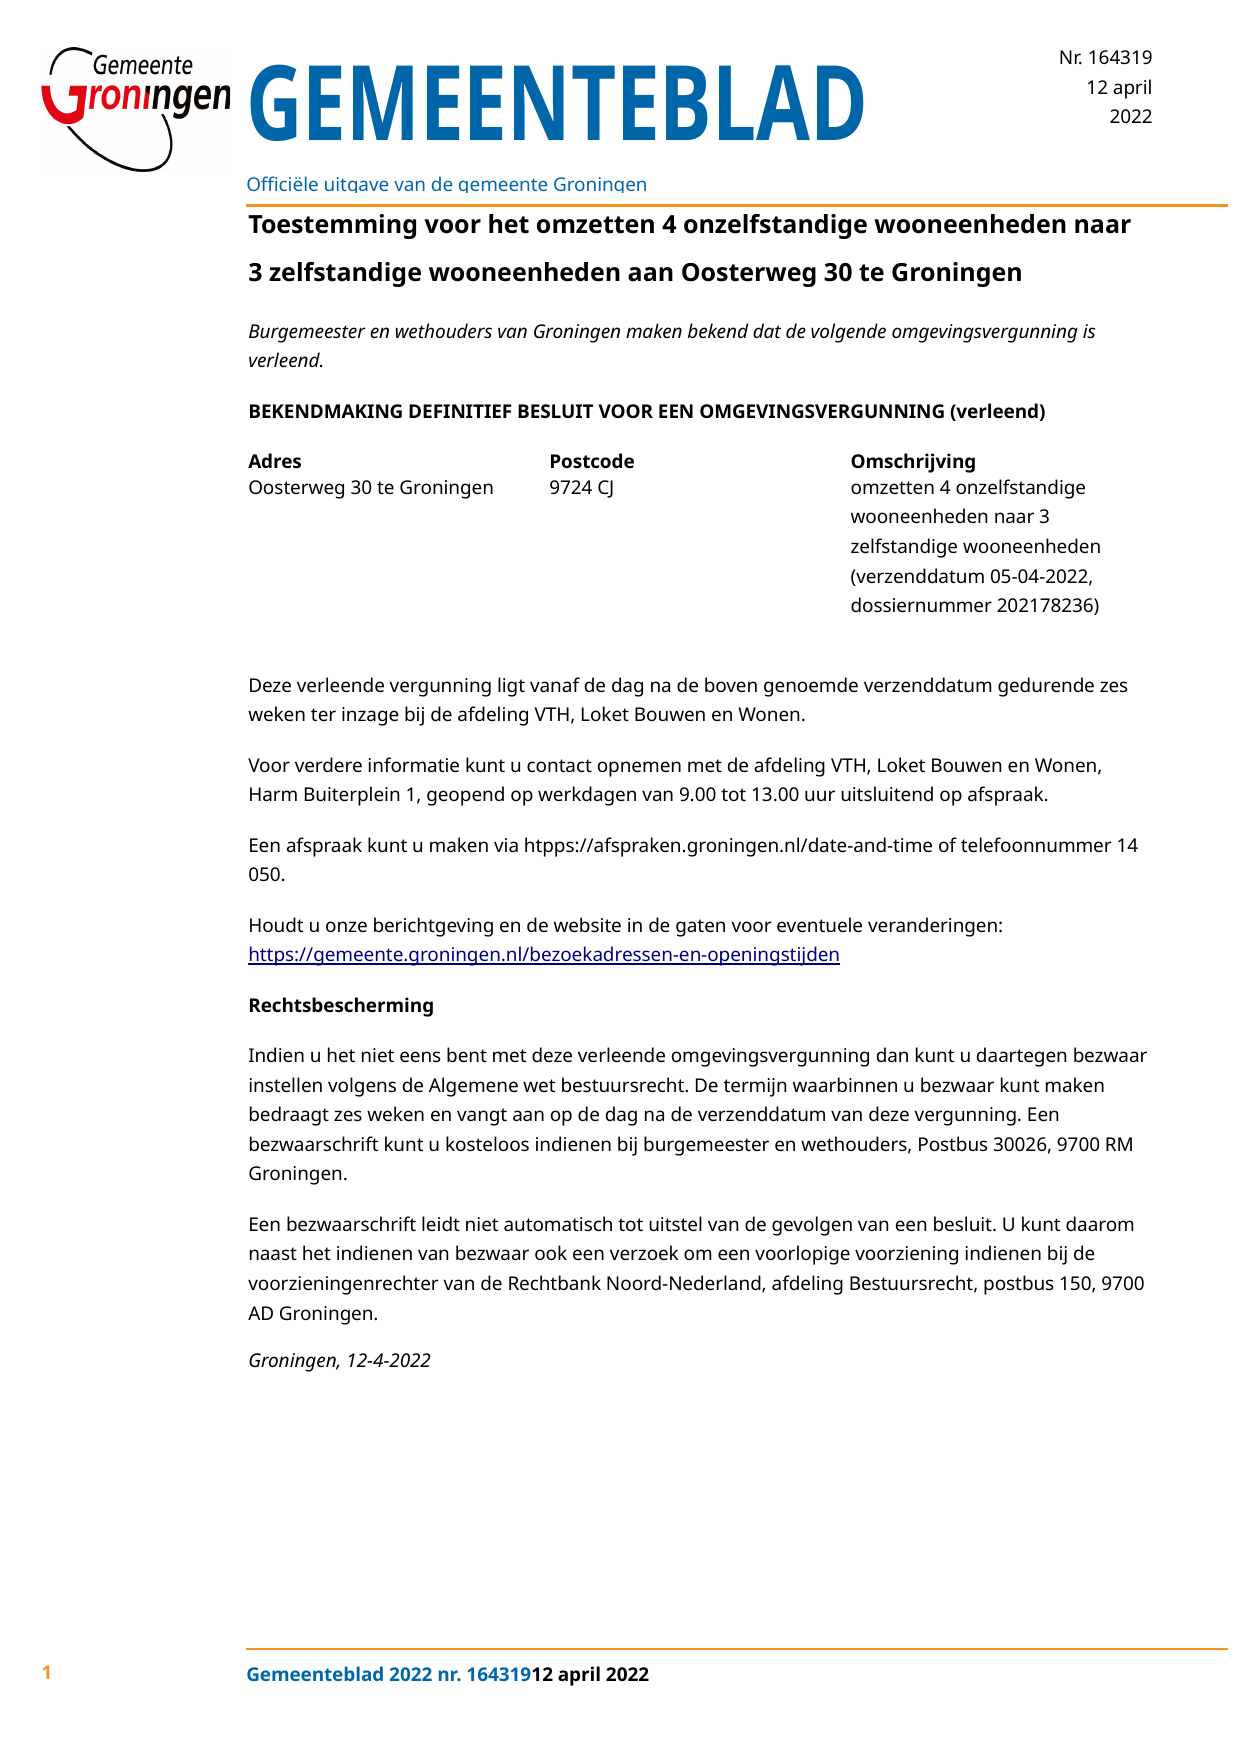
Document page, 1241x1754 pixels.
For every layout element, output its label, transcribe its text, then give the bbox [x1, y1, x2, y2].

text Toestemming voor het omzetten 4 onzelfstandige wooneenheden naar 3 zelfstandige wooneenheden aan Oosterweg 30 te Groningen [248, 207, 1152, 288]
text Voor verdere informatie kunt u contact opnemen met de afdeling VTH, Loket Bouwen en Wonen, Harm Buiterplein 1, geopend op werkdagen van 9.00 tot 13.00 uur uitsluitend op afspraak. [248, 752, 1152, 807]
text Deze verleende vergunning ligt vanaf de dag na de boven genoemde verzenddatum gedurende zes weken ter inzage bij de afdeling VTH, Loket Bouwen en Wonen. [248, 672, 1152, 727]
table_cell 9724 CJ [549, 474, 850, 618]
table_cell omzetten 4 onzelfstandige wooneenheden naar 3 zelfstandige wooneenheden (verzenddatum 05-04-2022, dossiernummer 202178236) [850, 474, 1152, 618]
text BEKENDMAKING DEFINITIEF BESLUIT VOOR EEN OMGEVINGSVERGUNNING (verleend) [248, 398, 1152, 424]
table_header Postcode [549, 449, 850, 474]
table_header Omschrijving [850, 449, 1152, 474]
text Houdt u onze berichtgeving en de website in de gaten voor eventuele veranderingen: https://gemeente.groningen.nl/bezoekadressen-en-openingstijden [248, 912, 1152, 967]
text Een afspraak kunt u maken via htpps://afspraken.groningen.nl/date-and-time of telefoonnummer 14 050. [248, 832, 1152, 887]
text Een bezwaarschrift leidt niet automatisch tot uitstel van de gevolgen van een besluit. U kunt daarom naast het indienen van bezwaar ook een verzoek om een voorlopige voorziening indienen bij de voorzieningenrechter van de Rechtbank Noord-Nederland, afdeling Bestuursrecht, postbus 150, 9700 AD Groningen. [248, 1211, 1152, 1326]
text Rechtsbescherming [248, 992, 1152, 1018]
text Burgemeester en wethouders van Groningen maken bekend dat de volgende omgevingsvergunning is verleend. [248, 318, 1152, 373]
text Indien u het niet eens bent met deze verleende omgevingsvergunning dan kunt u daartegen bezwaar instellen volgens de Algemene wet bestuursrecht. De termijn waarbinnen u bezwaar kunt maken bedraagt zes weken en vangt aan op de dag na de verzenddatum van deze vergunning. Een bezwaarschrift kunt u kosteloos indienen bij burgemeester en wethouders, Postbus 30026, 9700 RM Groningen. [248, 1042, 1152, 1186]
table_cell Oosterweg 30 te Groningen [248, 474, 549, 618]
table_header Adres [248, 449, 549, 474]
picture [41, 47, 231, 172]
text Groningen, 12-4-2022 [248, 1348, 1152, 1373]
